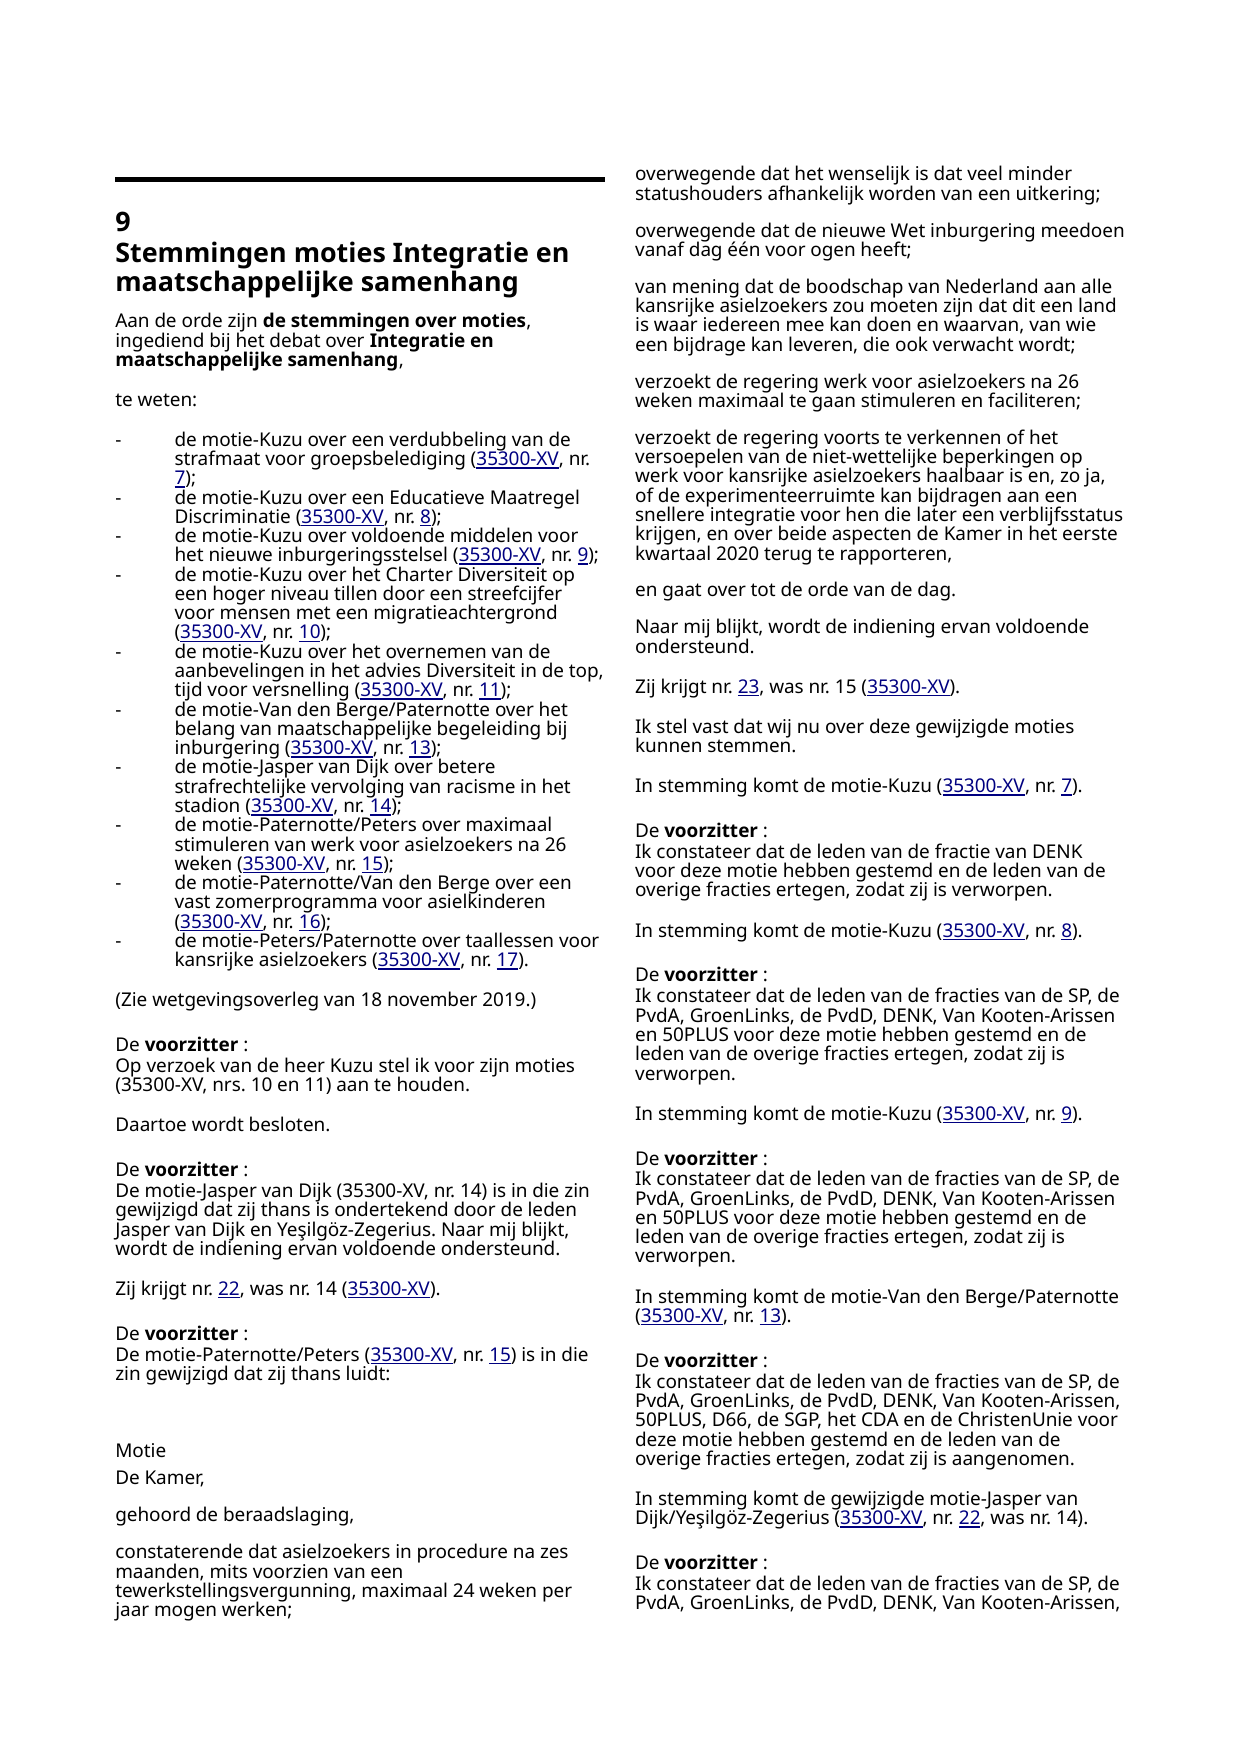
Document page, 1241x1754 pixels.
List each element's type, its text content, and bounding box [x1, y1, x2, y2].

text en gaat over tot de orde van de dag. [635, 581, 1125, 601]
text In stemming komt de gewijzigde motie-Jasper van Dijk/Yeşilgöz-Zegerius (35300-XV, nr. 22, was nr. 14). [635, 1490, 1125, 1528]
list de motie-Kuzu over een Educatieve Maatregel Discriminatie (35300-XV, nr. 8); [115, 489, 605, 527]
text Naar mij blijkt, wordt de indiening ervan voldoende ondersteund. [635, 618, 1125, 657]
text Op verzoek van de heer Kuzu stel ik voor zijn moties (35300-XV, nrs. 10 en 11) aan te houden. [115, 1057, 605, 1096]
list de motie-Kuzu over een verdubbeling van de strafmaat voor groepsbelediging (35300-XV, nr. 7); [115, 431, 605, 489]
list de motie-Peters/Paternotte over taallessen voor kansrijke asielzoekers (35300-XV, nr. 17). [115, 932, 605, 970]
list de motie-Kuzu over het overnemen van de aanbevelingen in het advies Diversiteit in de top, tijd voor versnelling (35300-XV, nr. 11); [115, 643, 605, 701]
text Zij krijgt nr. 23, was nr. 15 (35300-XV). [635, 678, 1125, 697]
text De voorzitter : [635, 1347, 1125, 1373]
text De voorzitter : [635, 817, 1125, 843]
text Ik constateer dat de leden van de fracties van de SP, de PvdA, GroenLinks, de PvdD, DENK, Van Kooten-Arissen en 50PLUS voor deze motie hebben gestemd en de leden van de overige fracties ertegen, zodat zij is verworpen. [635, 1170, 1125, 1267]
text De voorzitter : [635, 1145, 1125, 1170]
list de motie-Kuzu over het Charter Diversiteit op een hoger niveau tillen door een streefcijfer voor mensen met een migratieachtergrond (35300-XV, nr. 10); [115, 566, 605, 643]
text gehoord de beraadslaging, [115, 1506, 605, 1526]
text De voorzitter : [115, 1156, 605, 1182]
text In stemming komt de motie-Kuzu (35300-XV, nr. 9). [635, 1104, 1125, 1124]
text Daartoe wordt besloten. [115, 1116, 605, 1136]
text 9 [115, 203, 605, 239]
text De voorzitter : [635, 962, 1125, 987]
text overwegende dat de nieuwe Wet inburgering meedoen vanaf dag één voor ogen heeft; [635, 222, 1125, 260]
text te weten: [115, 391, 605, 410]
list de motie-Paternotte/Van den Berge over een vast zomerprogramma voor asielkinderen (35300-XV, nr. 16); [115, 874, 605, 932]
text Ik constateer dat de leden van de fracties van de SP, de PvdA, GroenLinks, de PvdD, DENK, Van Kooten-Arissen, 50PLUS, D66, de SGP, het CDA en de ChristenUnie voor deze motie hebben gestemd en de leden van de overige fracties ertegen, zodat zij is aangenomen. [635, 1373, 1125, 1469]
text constaterende dat asielzoekers in procedure na zes maanden, mits voorzien van een tewerkstellingsvergunning, maximaal 24 weken per jaar mogen werken; [115, 1543, 605, 1620]
text Ik constateer dat de leden van de fractie van DENK voor deze motie hebben gestemd en de leden van de overige fracties ertegen, zodat zij is verworpen. [635, 843, 1125, 901]
text De voorzitter : [635, 1549, 1125, 1575]
text Stemmingen moties Integratie en maatschappelijke samenhang [115, 239, 605, 312]
text In stemming komt de motie-Kuzu (35300-XV, nr. 8). [635, 922, 1125, 941]
text Motie [115, 1438, 605, 1463]
text (Zie wetgevingsoverleg van 18 november 2019.) [115, 991, 605, 1010]
text Ik constateer dat de leden van de fracties van de SP, de PvdA, GroenLinks, de PvdD, DENK, Van Kooten-Arissen en 50PLUS voor deze motie hebben gestemd en de leden van de overige fracties ertegen, zodat zij is verworpen. [635, 987, 1125, 1084]
text Zij krijgt nr. 22, was nr. 14 (35300-XV). [115, 1280, 605, 1299]
text Ik stel vast dat wij nu over deze gewijzigde moties kunnen stemmen. [635, 718, 1125, 756]
list de motie-Kuzu over voldoende middelen voor het nieuwe inburgeringsstelsel (35300-XV, nr. 9); [115, 527, 605, 566]
text overwegende dat het wenselijk is dat veel minder statushouders afhankelijk worden van een uitkering; [635, 165, 1125, 204]
text De motie-Paternotte/Peters (35300-XV, nr. 15) is in die zin gewijzigd dat zij thans luidt: [115, 1346, 605, 1384]
text Aan de orde zijn de stemmingen over moties, ingediend bij het debat over Integratie en maatschappelijke samenhang, [115, 312, 605, 370]
text van mening dat de boodschap van Nederland aan alle kansrijke asielzoekers zou moeten zijn dat dit een land is waar iedereen mee kan doen en waarvan, van wie een bijdrage kan leveren, die ook verwacht wordt; [635, 278, 1125, 355]
list de motie-Paternotte/Peters over maximaal stimuleren van werk voor asielzoekers na 26 weken (35300-XV, nr. 15); [115, 816, 605, 874]
list de motie-Jasper van Dijk over betere strafrechtelijke vervolging van racisme in het stadion (35300-XV, nr. 14); [115, 758, 605, 816]
text De Kamer, [115, 1469, 605, 1489]
text De motie-Jasper van Dijk (35300-XV, nr. 14) is in die zin gewijzigd dat zij thans is ondertekend door de leden Jasper van Dijk en Yeşilgöz-Zegerius. Naar mij blijkt, wordt de indiening ervan voldoende ondersteund. [115, 1182, 605, 1259]
text Ik constateer dat de leden van de fracties van de SP, de PvdA, GroenLinks, de PvdD, DENK, Van Kooten-Arissen, [635, 1575, 1125, 1613]
list de motie-Van den Berge/Paternotte over het belang van maatschappelijke begeleiding bij inburgering (35300-XV, nr. 13); [115, 701, 605, 758]
text verzoekt de regering voorts te verkennen of het versoepelen van de niet-wettelijke beperkingen op werk voor kansrijke asielzoekers haalbaar is en, zo ja, of de experimenteerruimte kan bijdragen aan een snellere integratie voor hen die later een verblijfsstatus krijgen, en over beide aspecten de Kamer in het eerste kwartaal 2020 terug te rapporteren, [635, 429, 1125, 564]
text In stemming komt de motie-Kuzu (35300-XV, nr. 7). [635, 777, 1125, 796]
text In stemming komt de motie-Van den Berge/Paternotte (35300-XV, nr. 13). [635, 1288, 1125, 1326]
text De voorzitter : [115, 1320, 605, 1346]
text De voorzitter : [115, 1031, 605, 1057]
text verzoekt de regering werk voor asielzoekers na 26 weken maximaal te gaan stimuleren en faciliteren; [635, 373, 1125, 411]
